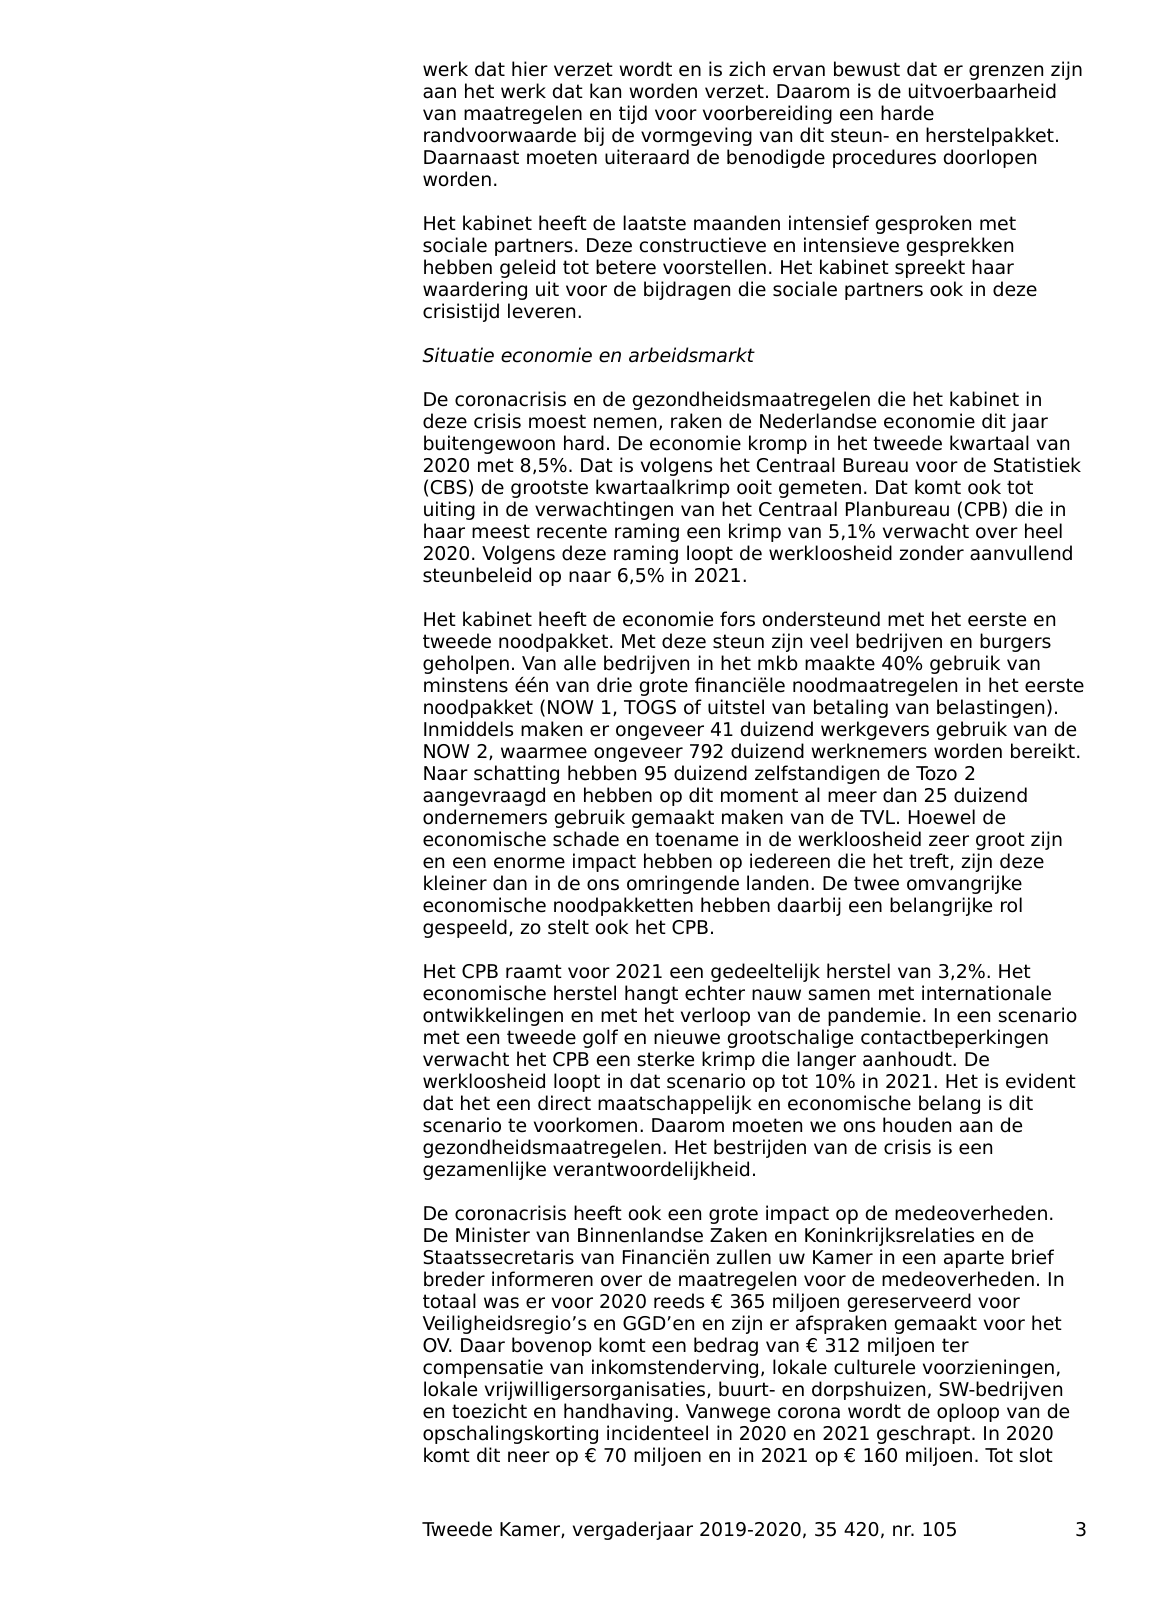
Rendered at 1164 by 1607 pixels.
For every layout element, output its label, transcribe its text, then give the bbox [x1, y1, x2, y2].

text Het kabinet heeft de laatste maanden intensief gesproken met sociale partners. Deze constructieve en intensieve gesprekken hebben geleid tot betere voorstellen. Het kabinet spreekt haar waardering uit voor de bijdragen die sociale partners ook in deze crisistijd leveren. [422, 213, 1087, 323]
text Het kabinet heeft de economie fors ondersteund met het eerste en tweede noodpakket. Met deze steun zijn veel bedrijven en burgers geholpen. Van alle bedrijven in het mkb maakte 40% gebruik van minstens één van drie grote financiële noodmaatregelen in het eerste noodpakket (NOW 1, TOGS of uitstel van betaling van belastingen). Inmiddels maken er ongeveer 41 duizend werkgevers gebruik van de NOW 2, waarmee ongeveer 792 duizend werknemers worden bereikt. Naar schatting hebben 95 duizend zelfstandigen de Tozo 2 aangevraagd en hebben op dit moment al meer dan 25 duizend ondernemers gebruik gemaakt maken van de TVL. Hoewel de economische schade en toename in de werkloosheid zeer groot zijn en een enorme impact hebben op iedereen die het treft, zijn deze kleiner dan in de ons omringende landen. De twee omvangrijke economische noodpakketten hebben daarbij een belangrijke rol gespeeld, zo stelt ook het CPB. [422, 609, 1087, 939]
text De coronacrisis en de gezondheidsmaatregelen die het kabinet in deze crisis moest nemen, raken de Nederlandse economie dit jaar buitengewoon hard. De economie kromp in het tweede kwartaal van 2020 met 8,5%. Dat is volgens het Centraal Bureau voor de Statistiek (CBS) de grootste kwartaalkrimp ooit gemeten. Dat komt ook tot uiting in de verwachtingen van het Centraal Planbureau (CPB) die in haar meest recente raming een krimp van 5,1% verwacht over heel 2020. Volgens deze raming loopt de werkloosheid zonder aanvullend steunbeleid op naar 6,5% in 2021. [422, 389, 1087, 587]
text De coronacrisis heeft ook een grote impact op de medeoverheden. De Minister van Binnenlandse Zaken en Koninkrijksrelaties en de Staatssecretaris van Financiën zullen uw Kamer in een aparte brief breder informeren over de maatregelen voor de medeoverheden. In totaal was er voor 2020 reeds € 365 miljoen gereserveerd voor Veiligheidsregio’s en GGD’en en zijn er afspraken gemaakt voor het OV. Daar bovenop komt een bedrag van € 312 miljoen ter compensatie van inkomstenderving, lokale culturele voorzieningen, lokale vrijwilligersorganisaties, buurt- en dorpshuizen, SW-bedrijven en toezicht en handhaving. Vanwege corona wordt de oploop van de opschalingskorting incidenteel in 2020 en 2021 geschrapt. In 2020 komt dit neer op € 70 miljoen en in 2021 op € 160 miljoen. Tot slot [422, 1203, 1087, 1467]
text werk dat hier verzet wordt en is zich ervan bewust dat er grenzen zijn aan het werk dat kan worden verzet. Daarom is de uitvoerbaarheid van maatregelen en tijd voor voorbereiding een harde randvoorwaarde bij de vormgeving van dit steun- en herstelpakket. Daarnaast moeten uiteraard de benodigde procedures doorlopen worden. [422, 59, 1087, 191]
subtitle Situatie economie en arbeidsmarkt [422, 345, 1087, 367]
text Het CPB raamt voor 2021 een gedeeltelijk herstel van 3,2%. Het economische herstel hangt echter nauw samen met internationale ontwikkelingen en met het verloop van de pandemie. In een scenario met een tweede golf en nieuwe grootschalige contactbeperkingen verwacht het CPB een sterke krimp die langer aanhoudt. De werkloosheid loopt in dat scenario op tot 10% in 2021. Het is evident dat het een direct maatschappelijk en economische belang is dit scenario te voorkomen. Daarom moeten we ons houden aan de gezondheidsmaatregelen. Het bestrijden van de crisis is een gezamenlijke verantwoordelijkheid. [422, 961, 1087, 1181]
